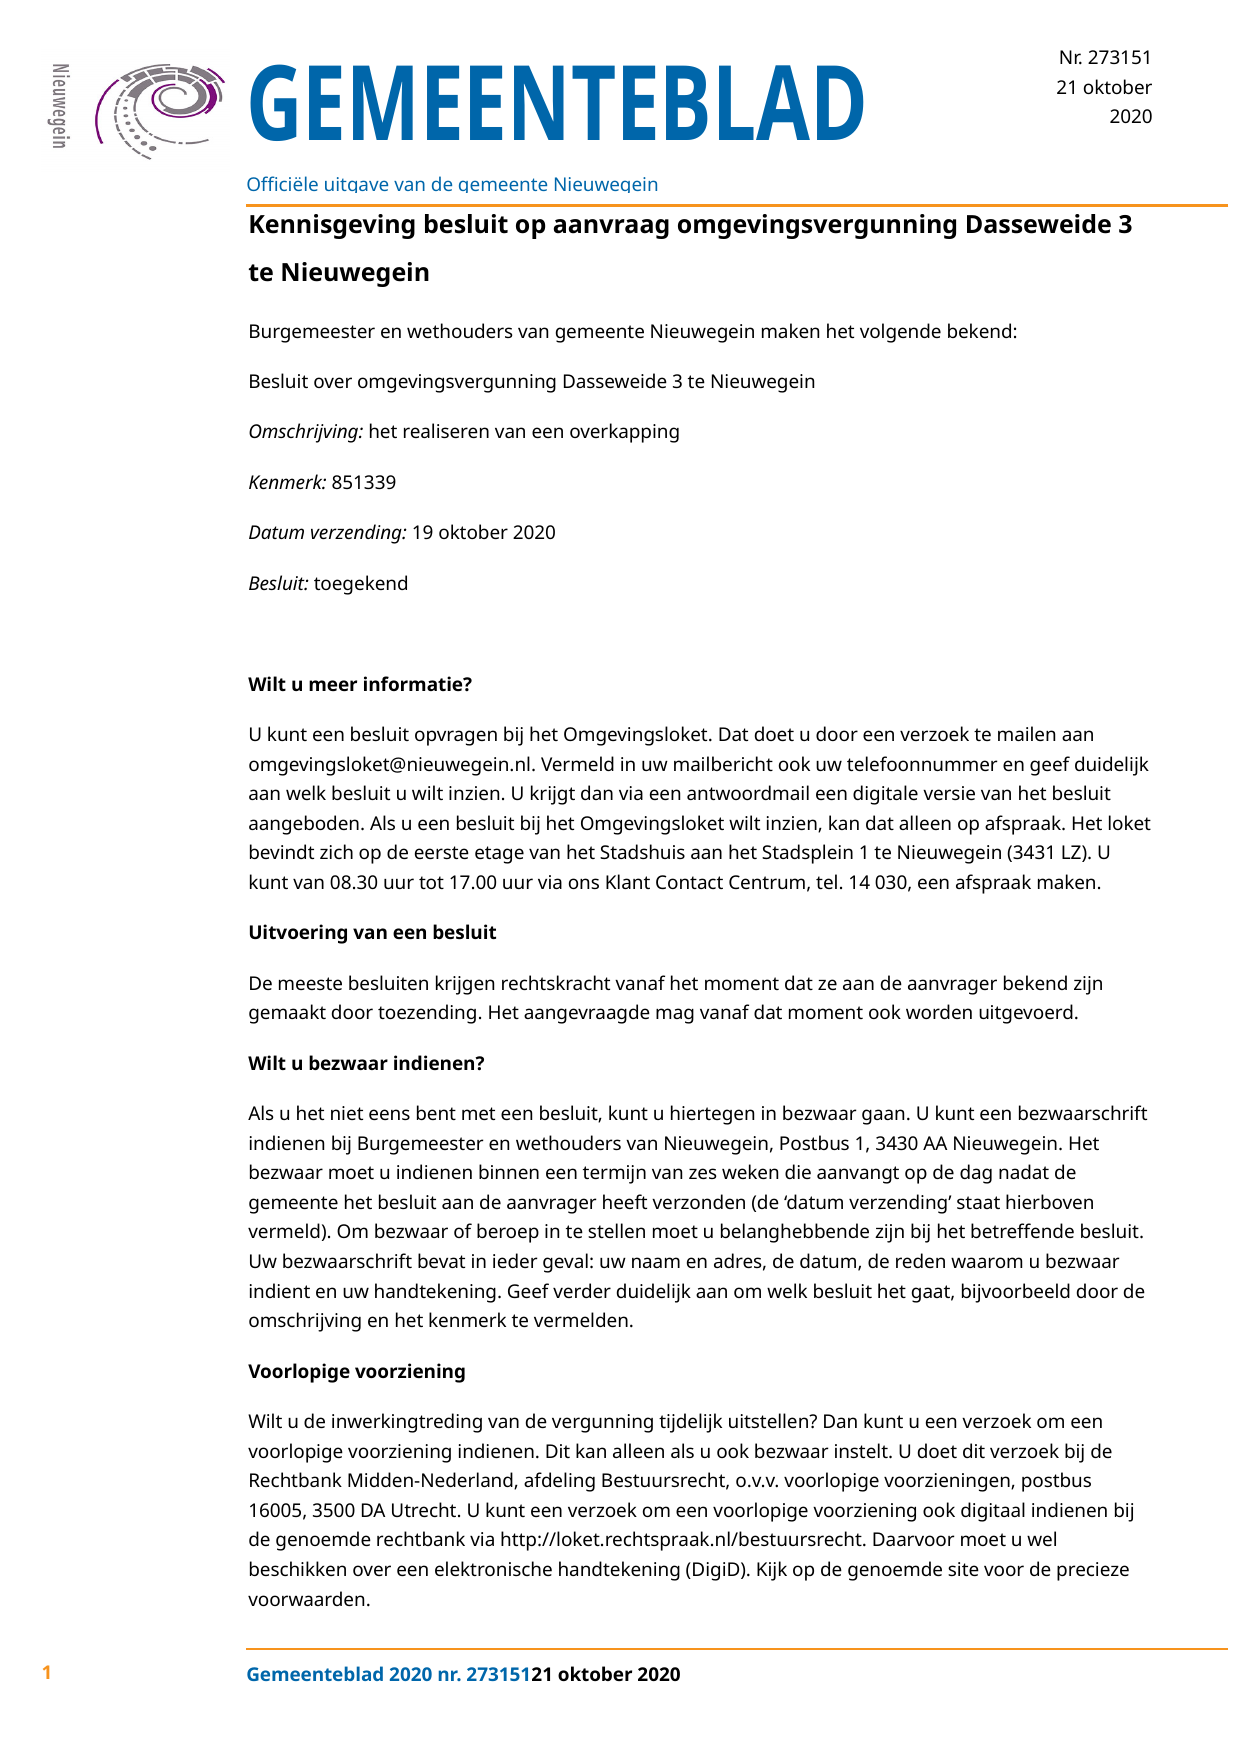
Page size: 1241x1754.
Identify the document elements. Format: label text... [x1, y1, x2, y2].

text Voorlopige voorziening [248, 1358, 1152, 1384]
text Besluit over omgevingsvergunning Dasseweide 3 te Nieuwegein [248, 368, 1152, 394]
text Burgemeester en wethouders van gemeente Nieuwegein maken het volgende bekend: [248, 318, 1152, 344]
text Wilt u bezwaar indienen? [248, 1050, 1152, 1076]
text Wilt u de inwerkingtreding van de vergunning tijdelijk uitstellen? Dan kunt u een verzoek om een voorlopige voorziening indienen. Dit kan alleen als u ook bezwaar instelt. U doet dit verzoek bij de Rechtbank Midden-Nederland, afdeling Bestuursrecht, o.v.v. voorlopige voorzieningen, postbus 16005, 3500 DA Utrecht. U kunt een verzoek om een voorlopige voorziening ook digitaal indienen bij de genoemde rechtbank via http://loket.rechtspraak.nl/bestuursrecht. Daarvoor moet u wel beschikken over een elektronische handtekening (DigiD). Kijk op de genoemde site voor de precieze voorwaarden. [248, 1408, 1152, 1612]
text Besluit: toegekend [248, 570, 1152, 596]
text Kennisgeving besluit op aanvraag omgevingsvergunning Dasseweide 3 te Nieuwegein [248, 207, 1152, 288]
text Uitvoering van een besluit [248, 919, 1152, 945]
text Omschrijving: het realiseren van een overkapping [248, 419, 1152, 444]
text Wilt u meer informatie? [248, 671, 1152, 697]
text U kunt een besluit opvragen bij het Omgevingsloket. Dat doet u door een verzoek te mailen aan omgevingsloket@nieuwegein.nl. Vermeld in uw mailbericht ook uw telefoonnummer en geef duidelijk aan welk besluit u wilt inzien. U krijgt dan via een antwoordmail een digitale versie van het besluit aangeboden. Als u een besluit bij het Omgevingsloket wilt inzien, kan dat alleen op afspraak. Het loket bevindt zich op de eerste etage van het Stadshuis aan het Stadsplein 1 te Nieuwegein (3431 LZ). U kunt van 08.30 uur tot 17.00 uur via ons Klant Contact Centrum, tel. 14 030, een afspraak maken. [248, 721, 1152, 895]
picture [41, 47, 231, 172]
text Datum verzending: 19 oktober 2020 [248, 519, 1152, 545]
text Als u het niet eens bent met een besluit, kunt u hiertegen in bezwaar gaan. U kunt een bezwaarschrift indienen bij Burgemeester en wethouders van Nieuwegein, Postbus 1, 3430 AA Nieuwegein. Het bezwaar moet u indienen binnen een termijn van zes weken die aanvangt op de dag nadat de gemeente het besluit aan de aanvrager heeft verzonden (de ‘datum verzending’ staat hierboven vermeld). Om bezwaar of beroep in te stellen moet u belanghebbende zijn bij het betreffende besluit. Uw bezwaarschrift bevat in ieder geval: uw naam en adres, de datum, de reden waarom u bezwaar indient en uw handtekening. Geef verder duidelijk aan om welk besluit het gaat, bijvoorbeeld door de omschrijving en het kenmerk te vermelden. [248, 1100, 1152, 1333]
text Kenmerk: 851339 [248, 469, 1152, 495]
text De meeste besluiten krijgen rechtskracht vanaf het moment dat ze aan de aanvrager bekend zijn gemaakt door toezending. Het aangevraagde mag vanaf dat moment ook worden uitgevoerd. [248, 970, 1152, 1025]
